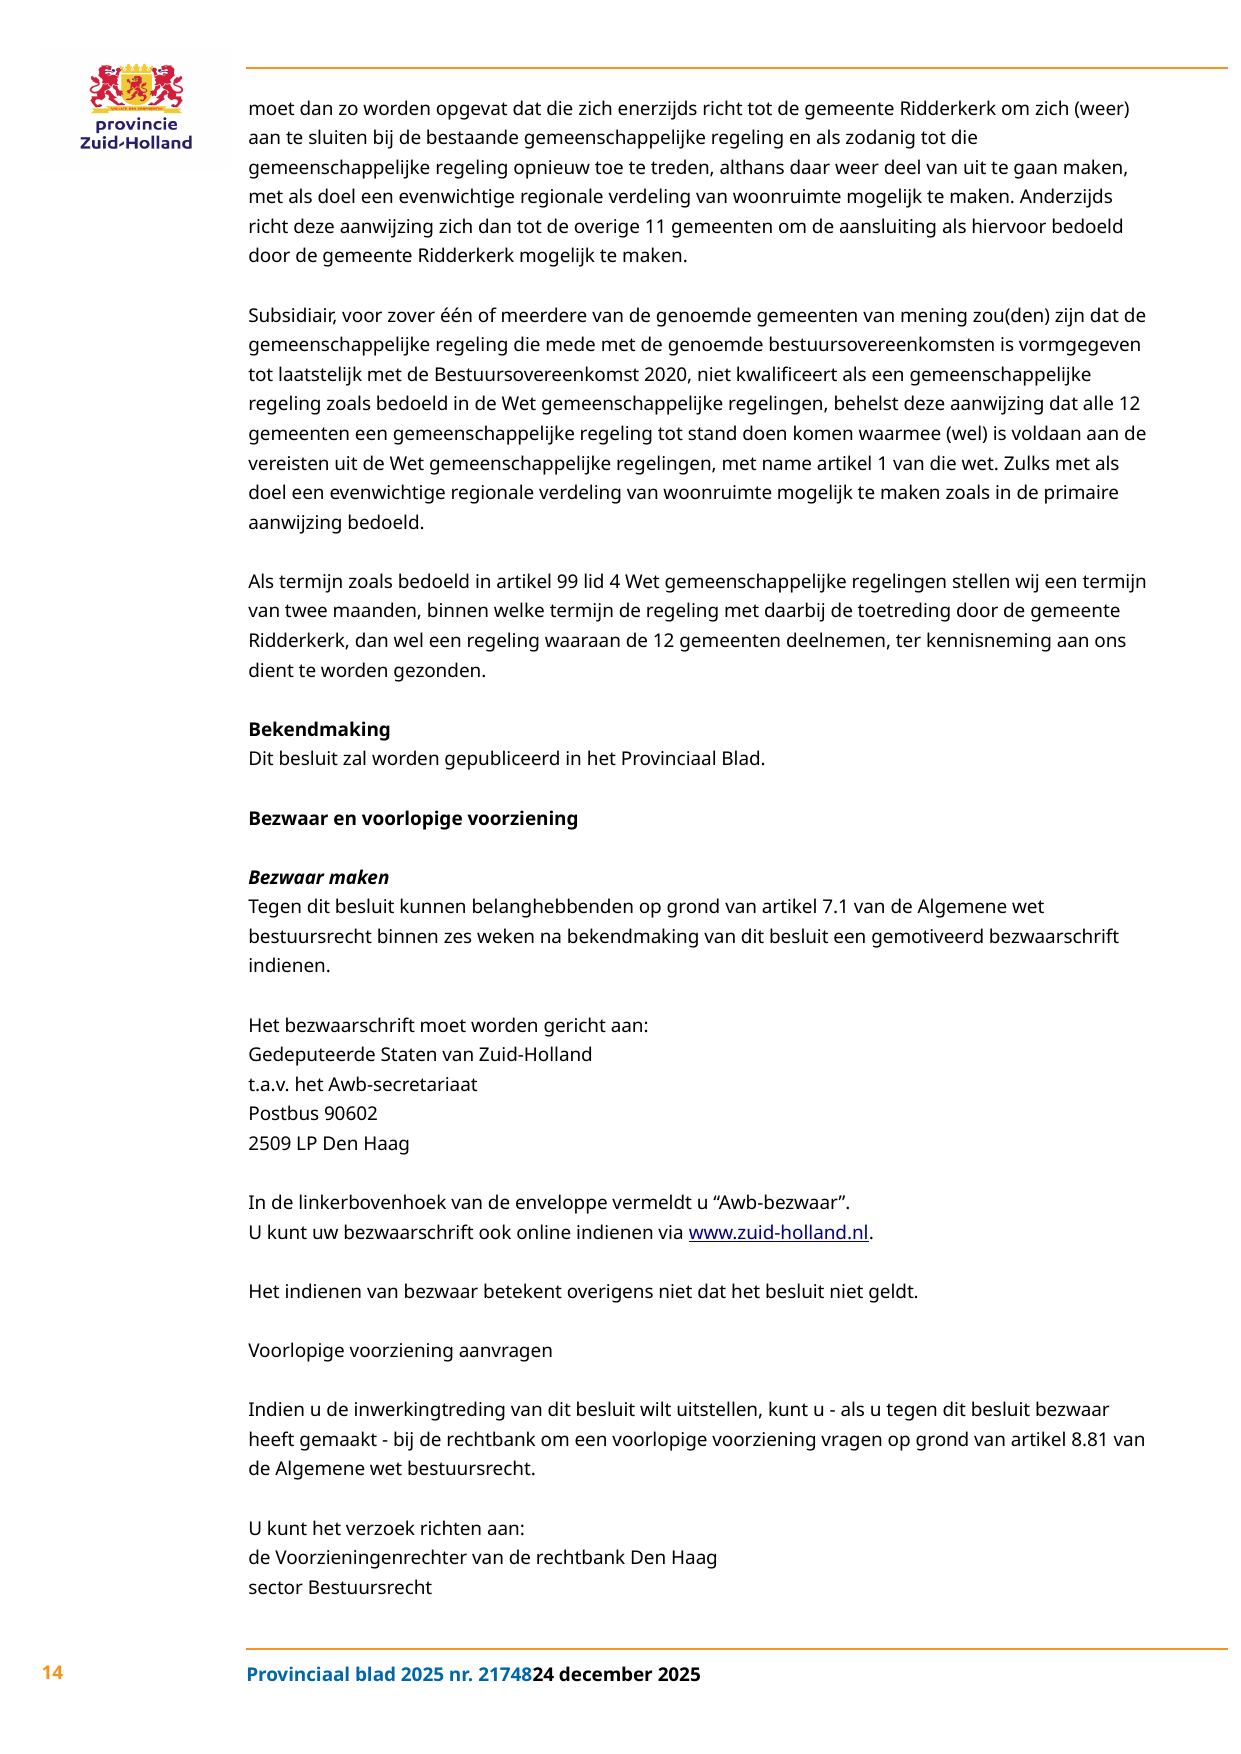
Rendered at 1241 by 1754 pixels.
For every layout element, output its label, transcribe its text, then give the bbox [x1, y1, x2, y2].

text U kunt uw bezwaarschrift ook online indienen via www.zuid-holland.nl. [248, 1219, 1152, 1245]
text t.a.v. het Awb-secretariaat [248, 1071, 1152, 1097]
text de Voorzieningenrechter van de rechtbank Den Haag [248, 1544, 1152, 1570]
text Het indienen van bezwaar betekent overigens niet dat het besluit niet geldt. [248, 1278, 1152, 1304]
text 2509 LP Den Haag [248, 1130, 1152, 1156]
picture [41, 47, 231, 172]
text Subsidiair, voor zover één of meerdere van de genoemde gemeenten van mening zou(den) zijn dat de gemeenschappelijke regeling die mede met de genoemde bestuursovereenkomsten is vormgegeven tot laatstelijk met de Bestuursovereenkomst 2020, niet kwalificeert als een gemeenschappelijke regeling zoals bedoeld in de Wet gemeenschappelijke regelingen, behelst deze aanwijzing dat alle 12 gemeenten een gemeenschappelijke regeling tot stand doen komen waarmee (wel) is voldaan aan de vereisten uit de Wet gemeenschappelijke regelingen, met name artikel 1 van die wet. Zulks met als doel een evenwichtige regionale verdeling van woonruimte mogelijk te maken zoals in de primaire aanwijzing bedoeld. [248, 302, 1152, 535]
text Postbus 90602 [248, 1101, 1152, 1126]
text Tegen dit besluit kunnen belanghebbenden op grond van artikel 7.1 van de Algemene wet bestuursrecht binnen zes weken na bekendmaking van dit besluit een gemotiveerd bezwaarschrift indienen. [248, 893, 1152, 978]
text Gedeputeerde Staten van Zuid-Holland [248, 1041, 1152, 1067]
text Bezwaar maken [248, 864, 1152, 890]
text moet dan zo worden opgevat dat die zich enerzijds richt tot de gemeente Ridderkerk om zich (weer) aan te sluiten bij de bestaande gemeenschappelijke regeling en als zodanig tot die gemeenschappelijke regeling opnieuw toe te treden, althans daar weer deel van uit te gaan maken, met als doel een evenwichtige regionale verdeling van woonruimte mogelijk te maken. Anderzijds richt deze aanwijzing zich dan tot de overige 11 gemeenten om de aansluiting als hiervoor bedoeld door de gemeente Ridderkerk mogelijk te maken. [248, 95, 1152, 268]
text Indien u de inwerkingtreding van dit besluit wilt uitstellen, kunt u - als u tegen dit besluit bezwaar heeft gemaakt - bij de rechtbank om een voorlopige voorziening vragen op grond van artikel 8.81 van de Algemene wet bestuursrecht. [248, 1396, 1152, 1481]
text Als termijn zoals bedoeld in artikel 99 lid 4 Wet gemeenschappelijke regelingen stellen wij een termijn van twee maanden, binnen welke termijn de regeling met daarbij de toetreding door de gemeente Ridderkerk, dan wel een regeling waaraan de 12 gemeenten deelnemen, ter kennisneming aan ons dient te worden gezonden. [248, 568, 1152, 683]
text In de linkerbovenhoek van de enveloppe vermeldt u “Awb-bezwaar”. [248, 1189, 1152, 1215]
text U kunt het verzoek richten aan: [248, 1515, 1152, 1541]
text Voorlopige voorziening aanvragen [248, 1337, 1152, 1363]
text Bezwaar en voorlopige voorziening [248, 805, 1152, 831]
text sector Bestuursrecht [248, 1574, 1152, 1600]
text Dit besluit zal worden gepubliceerd in het Provinciaal Blad. [248, 746, 1152, 771]
text Bekendmaking [248, 716, 1152, 742]
text Het bezwaarschrift moet worden gericht aan: [248, 1012, 1152, 1038]
